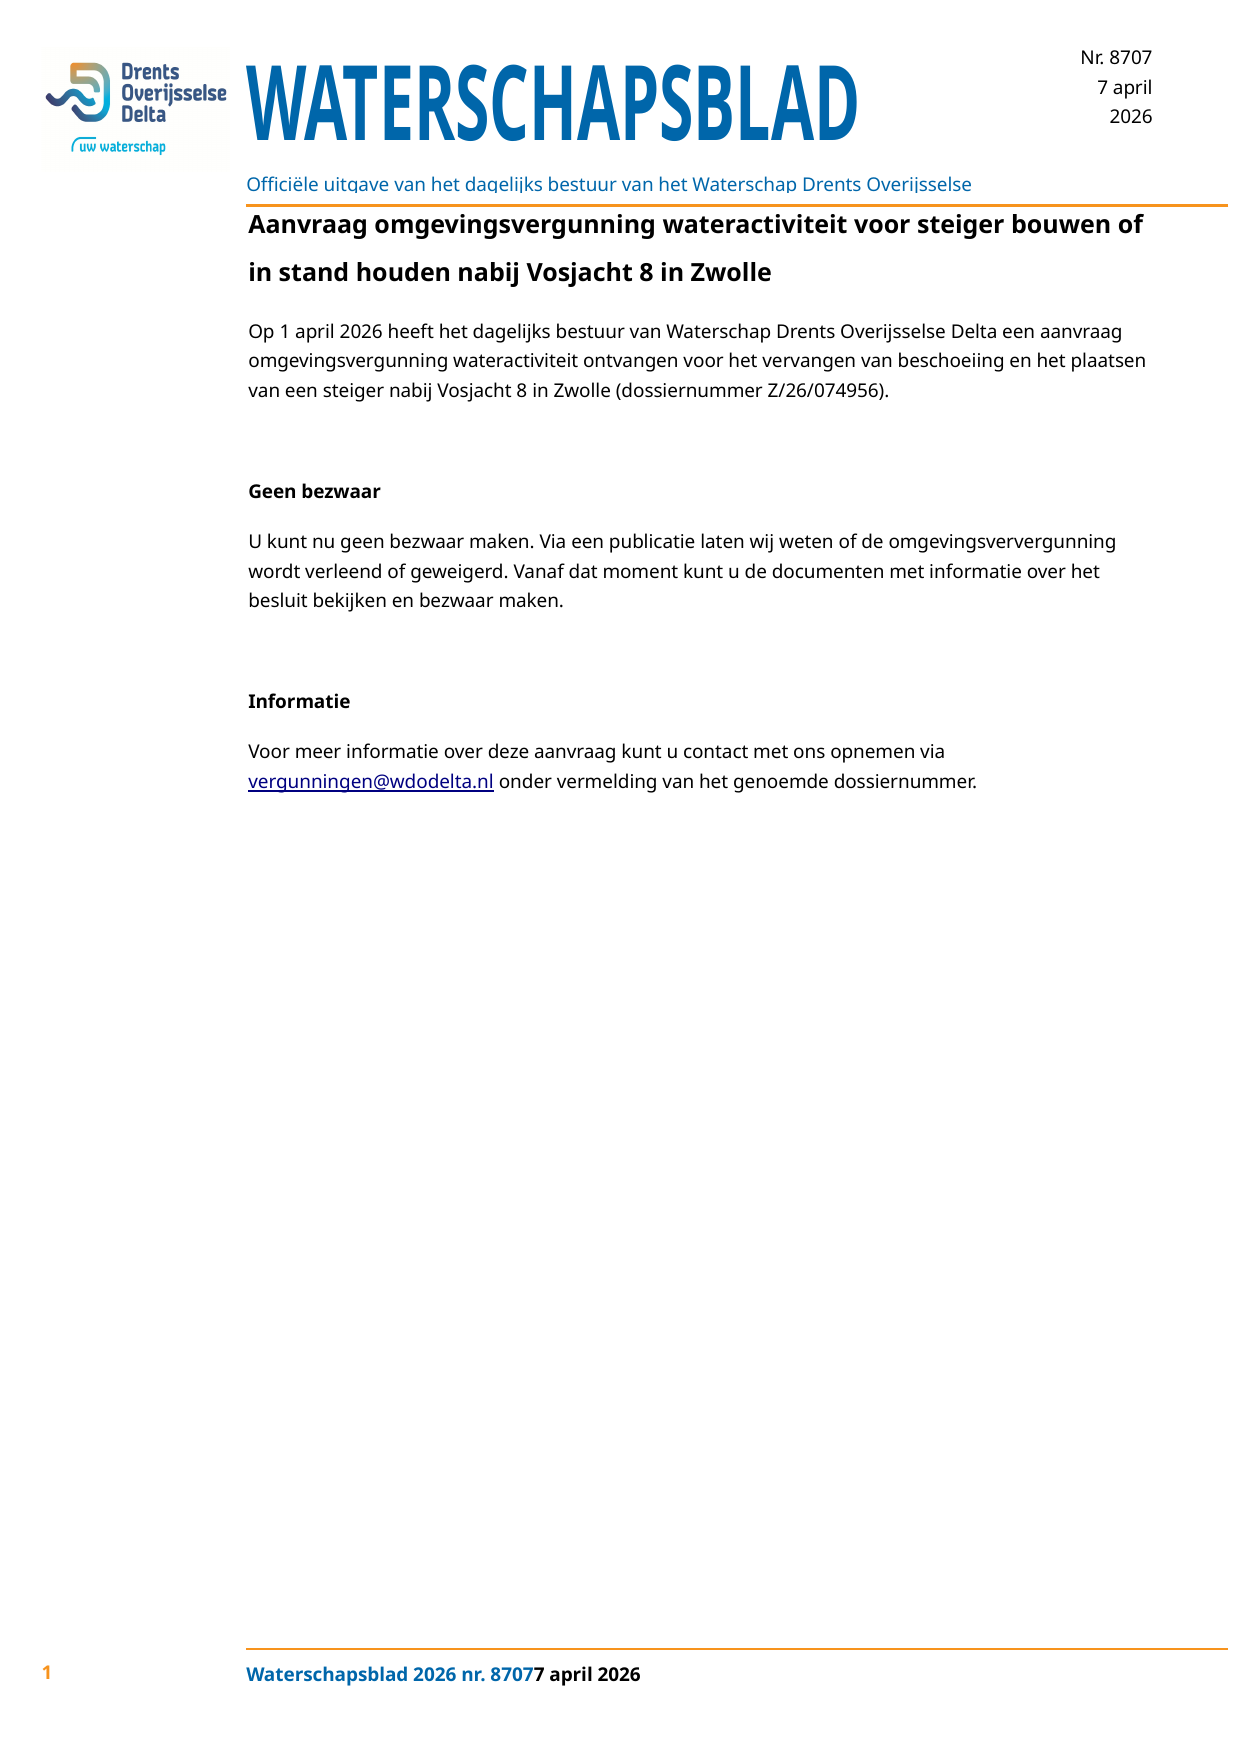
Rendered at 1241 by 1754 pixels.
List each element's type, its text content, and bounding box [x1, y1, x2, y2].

picture [41, 47, 231, 172]
text Geen bezwaar [248, 478, 1152, 504]
text Informatie [248, 688, 1152, 714]
text Voor meer informatie over deze aanvraag kunt u contact met ons opnemen via vergunningen@wdodelta.nl onder vermelding van het genoemde dossiernummer. [248, 739, 1152, 794]
text Aanvraag omgevingsvergunning wateractiviteit voor steiger bouwen of in stand houden nabij Vosjacht 8 in Zwolle [248, 207, 1152, 288]
text Op 1 april 2026 heeft het dagelijks bestuur van Waterschap Drents Overijsselse Delta een aanvraag omgevingsvergunning wateractiviteit ontvangen voor het vervangen van beschoeiing en het plaatsen van een steiger nabij Vosjacht 8 in Zwolle (dossiernummer Z/26/074956). [248, 318, 1152, 403]
text U kunt nu geen bezwaar maken. Via een publicatie laten wij weten of de omgevingsververgunning wordt verleend of geweigerd. Vanaf dat moment kunt u de documenten met informatie over het besluit bekijken en bezwaar maken. [248, 528, 1152, 613]
